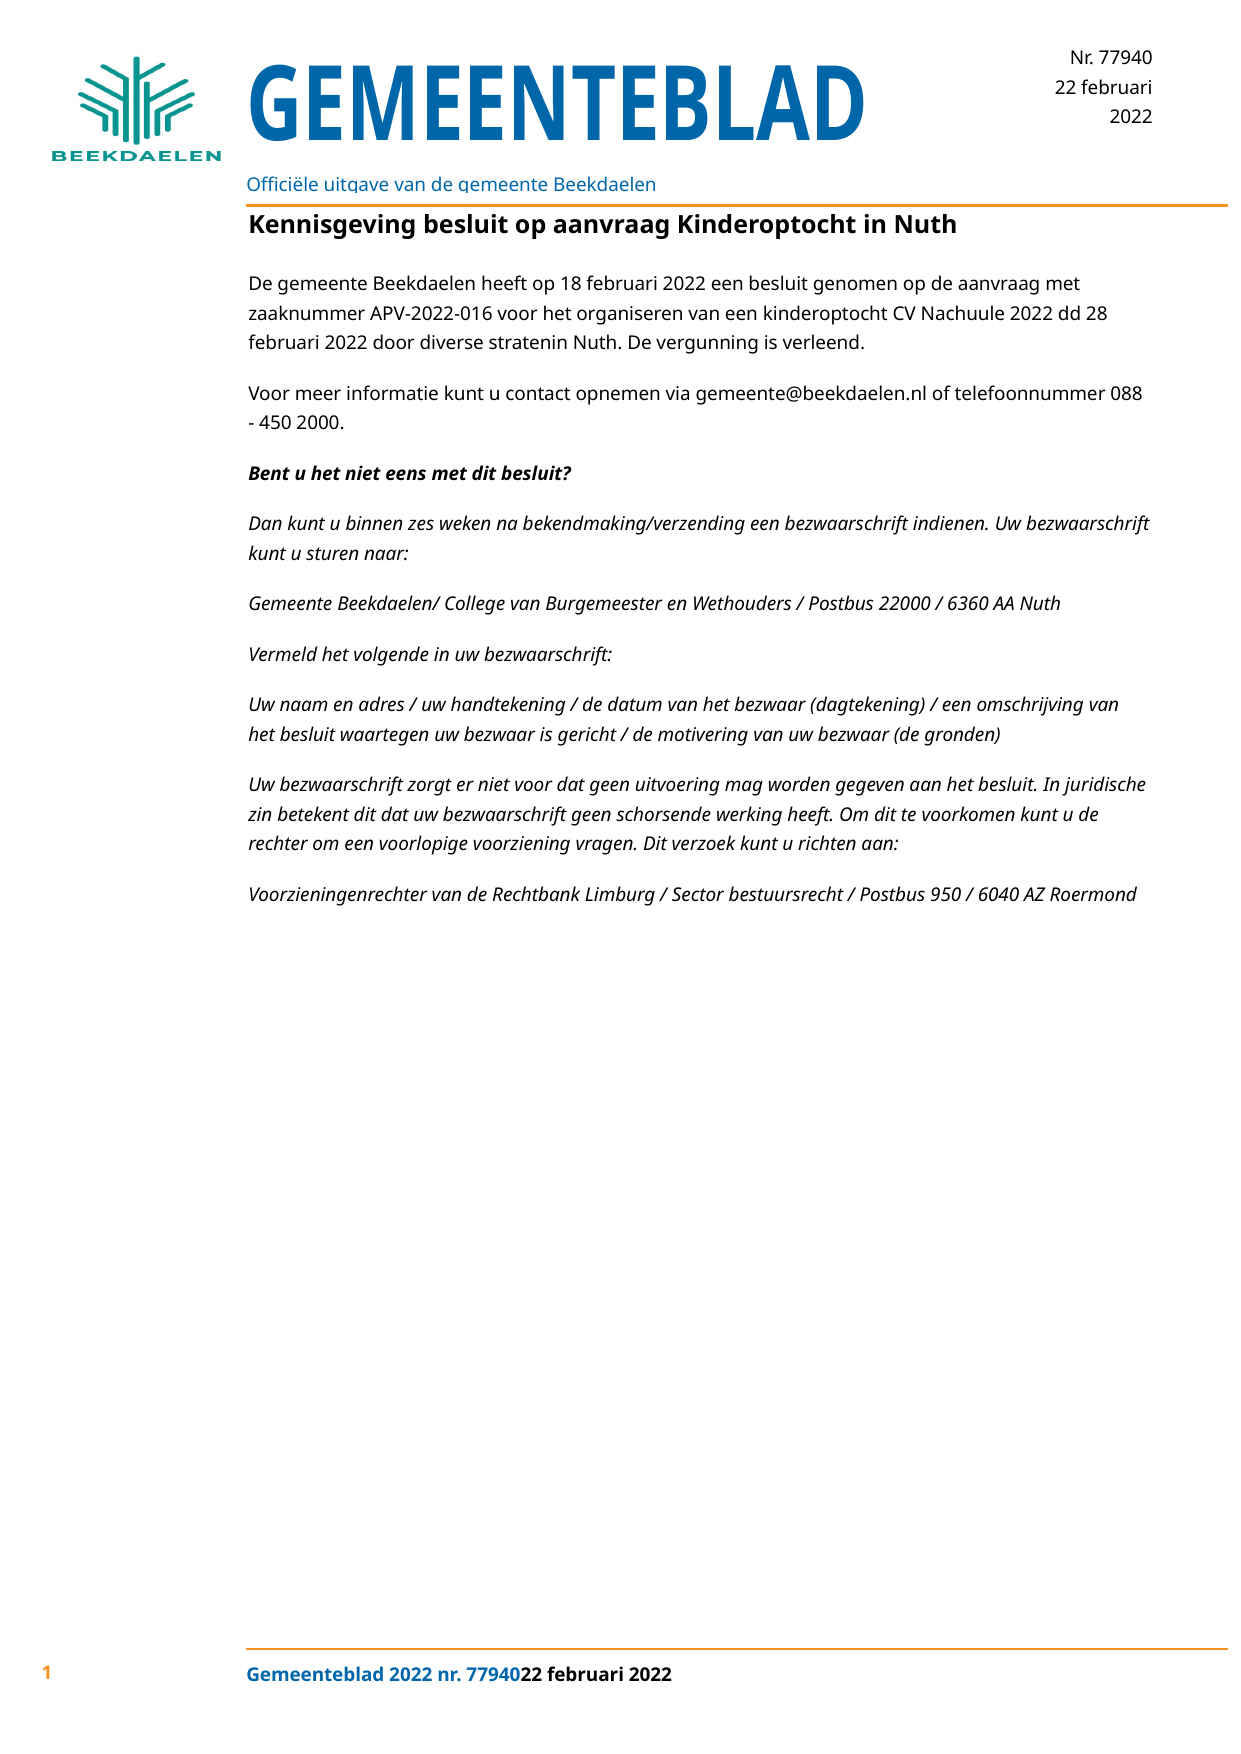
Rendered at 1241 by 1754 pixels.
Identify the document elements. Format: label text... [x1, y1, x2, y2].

text Kennisgeving besluit op aanvraag Kinderoptocht in Nuth [248, 207, 1152, 241]
text Uw bezwaarschrift zorgt er niet voor dat geen uitvoering mag worden gegeven aan het besluit. In juridische zin betekent dit dat uw bezwaarschrift geen schorsende werking heeft. Om dit te voorkomen kunt u de rechter om een voorlopige voorziening vragen. Dit verzoek kunt u richten aan: [248, 771, 1152, 856]
text De gemeente Beekdaelen heeft op 18 februari 2022 een besluit genomen op de aanvraag met zaaknummer APV-2022-016 voor het organiseren van een kinderoptocht CV Nachuule 2022 dd 28 februari 2022 door diverse stratenin Nuth. De vergunning is verleend. [248, 270, 1152, 355]
text Uw naam en adres / uw handtekening / de datum van het bezwaar (dagtekening) / een omschrijving van het besluit waartegen uw bezwaar is gericht / de motivering van uw bezwaar (de gronden) [248, 691, 1152, 746]
text Voorzieningenrechter van de Rechtbank Limburg / Sector bestuursrecht / Postbus 950 / 6040 AZ Roermond [248, 881, 1152, 906]
text Vermeld het volgende in uw bezwaarschrift: [248, 641, 1152, 666]
text Bent u het niet eens met dit besluit? [248, 460, 1152, 486]
text Dan kunt u binnen zes weken na bekendmaking/verzending een bezwaarschrift indienen. Uw bezwaarschrift kunt u sturen naar: [248, 510, 1152, 566]
picture [41, 47, 231, 172]
text Voor meer informatie kunt u contact opnemen via gemeente@beekdaelen.nl of telefoonnummer 088 - 450 2000. [248, 380, 1152, 435]
text Gemeente Beekdaelen/ College van Burgemeester en Wethouders / Postbus 22000 / 6360 AA Nuth [248, 590, 1152, 616]
